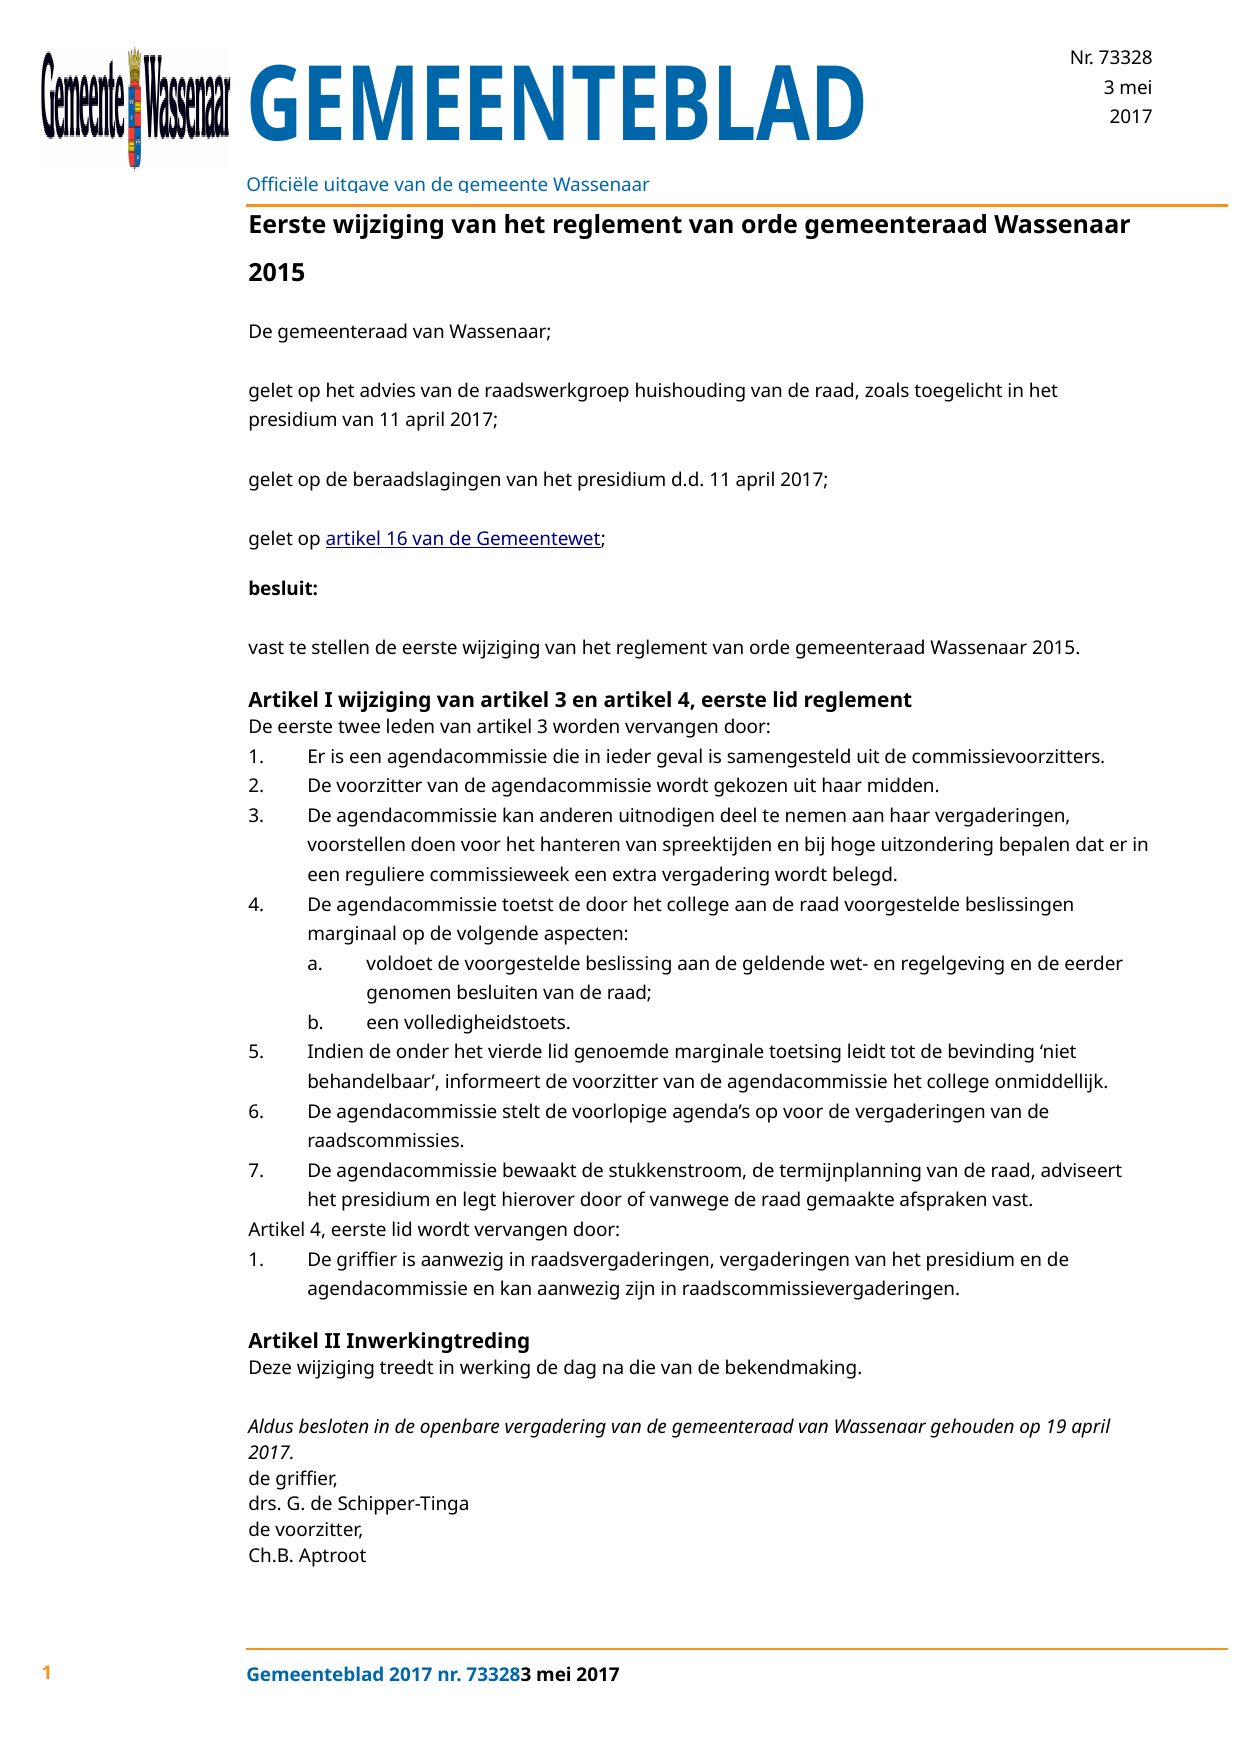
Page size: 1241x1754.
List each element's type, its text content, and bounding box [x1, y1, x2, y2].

text Artikel I wijziging van artikel 3 en artikel 4, eerste lid reglement [248, 685, 1152, 713]
text drs. G. de Schipper-Tinga [248, 1491, 1152, 1516]
text besluit: [248, 575, 1152, 601]
text Artikel 4, eerste lid wordt vervangen door: [248, 1216, 1152, 1242]
text gelet op artikel 16 van de Gemeentewet; [248, 525, 1152, 551]
list De agendacommissie kan anderen uitnodigen deel te nemen aan haar vergaderingen, voorstellen doen voor het hanteren van spreektijden en bij hoge uitzondering bepalen dat er in een reguliere commissieweek een extra vergadering wordt belegd. [248, 802, 1152, 887]
list De voorzitter van de agendacommissie wordt gekozen uit haar midden. [248, 772, 1152, 798]
text de griffier, [248, 1465, 1152, 1491]
text Aldus besloten in de openbare vergadering van de gemeenteraad van Wassenaar gehouden op 19 april 2017. [248, 1413, 1152, 1465]
text De eerste twee leden van artikel 3 worden vervangen door: [248, 713, 1152, 739]
text Ch.B. Aptroot [248, 1542, 1152, 1568]
picture [41, 47, 231, 172]
text Eerste wijziging van het reglement van orde gemeenteraad Wassenaar 2015 [248, 207, 1152, 288]
list een volledigheidstoets. [307, 1009, 1152, 1035]
text gelet op het advies van de raadswerkgroep huishouding van de raad, zoals toegelicht in het presidium van 11 april 2017; [248, 377, 1152, 432]
text De gemeenteraad van Wassenaar; [248, 318, 1152, 344]
text vast te stellen de eerste wijziging van het reglement van orde gemeenteraad Wassenaar 2015. [248, 634, 1152, 660]
text Deze wijziging treedt in werking de dag na die van de bekendmaking. [248, 1354, 1152, 1380]
list voldoet de voorgestelde beslissing aan de geldende wet- en regelgeving en de eerder genomen besluiten van de raad; [307, 950, 1152, 1005]
list De agendacommissie bewaakt de stukkenstroom, de termijnplanning van de raad, adviseert het presidium en legt hierover door of vanwege de raad gemaakte afspraken vast. [248, 1157, 1152, 1212]
list Indien de onder het vierde lid genoemde marginale toetsing leidt tot de bevinding ‘niet behandelbaar’, informeert de voorzitter van de agendacommissie het college onmiddellijk. [248, 1039, 1152, 1094]
list Er is een agendacommissie die in ieder geval is samengesteld uit de commissievoorzitters. [248, 743, 1152, 769]
text Artikel II Inwerkingtreding [248, 1326, 1152, 1354]
text gelet op de beraadslagingen van het presidium d.d. 11 april 2017; [248, 466, 1152, 492]
list De griffier is aanwezig in raadsvergaderingen, vergaderingen van het presidium en de agendacommissie en kan aanwezig zijn in raadscommissievergaderingen. [248, 1246, 1152, 1301]
list De agendacommissie toetst de door het college aan de raad voorgestelde beslissingen marginaal op de volgende aspecten: [248, 891, 1152, 946]
text de voorzitter, [248, 1516, 1152, 1542]
list De agendacommissie stelt de voorlopige agenda’s op voor de vergaderingen van de raadscommissies. [248, 1098, 1152, 1153]
